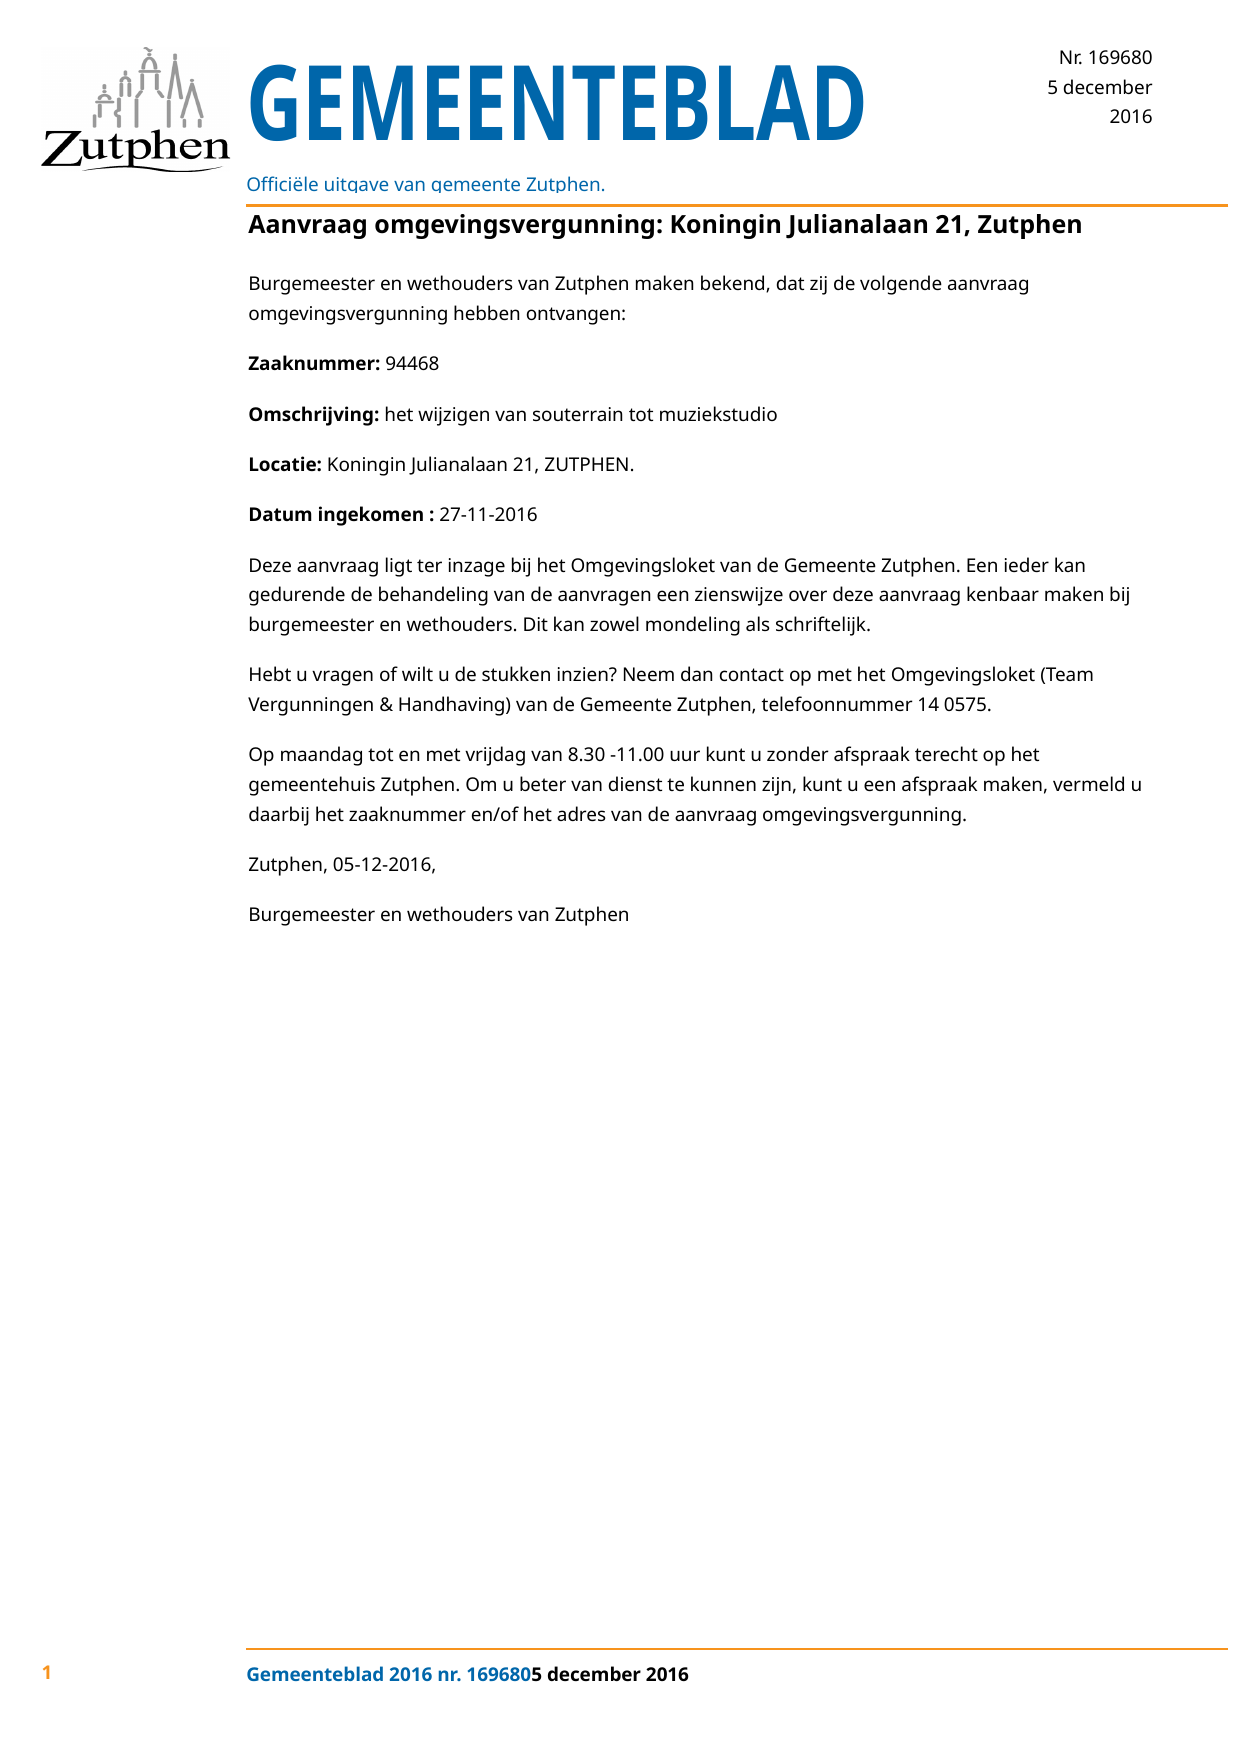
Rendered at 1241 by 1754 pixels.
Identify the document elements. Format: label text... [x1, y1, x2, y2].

text Aanvraag omgevingsvergunning: Koningin Julianalaan 21, Zutphen [248, 207, 1152, 241]
text Deze aanvraag ligt ter inzage bij het Omgevingsloket van de Gemeente Zutphen. Een ieder kan gedurende de behandeling van de aanvragen een zienswijze over deze aanvraag kenbaar maken bij burgemeester en wethouders. Dit kan zowel mondeling als schriftelijk. [248, 552, 1152, 637]
text Zaaknummer: 94468 [248, 350, 1152, 376]
text Zutphen, 05-12-2016, [248, 851, 1152, 877]
text Op maandag tot en met vrijdag van 8.30 -11.00 uur kunt u zonder afspraak terecht op het gemeentehuis Zutphen. Om u beter van dienst te kunnen zijn, kunt u een afspraak maken, vermeld u daarbij het zaaknummer en/of het adres van de aanvraag omgevingsvergunning. [248, 742, 1152, 826]
text Burgemeester en wethouders van Zutphen [248, 902, 1152, 927]
text Locatie: Koningin Julianalaan 21, ZUTPHEN. [248, 451, 1152, 477]
picture [41, 47, 231, 172]
text Datum ingekomen : 27-11-2016 [248, 502, 1152, 527]
text Burgemeester en wethouders van Zutphen maken bekend, dat zij de volgende aanvraag omgevingsvergunning hebben ontvangen: [248, 270, 1152, 326]
text Hebt u vragen of wilt u de stukken inzien? Neem dan contact op met het Omgevingsloket (Team Vergunningen & Handhaving) van de Gemeente Zutphen, telefoonnummer 14 0575. [248, 662, 1152, 717]
text Omschrijving: het wijzigen van souterrain tot muziekstudio [248, 401, 1152, 426]
